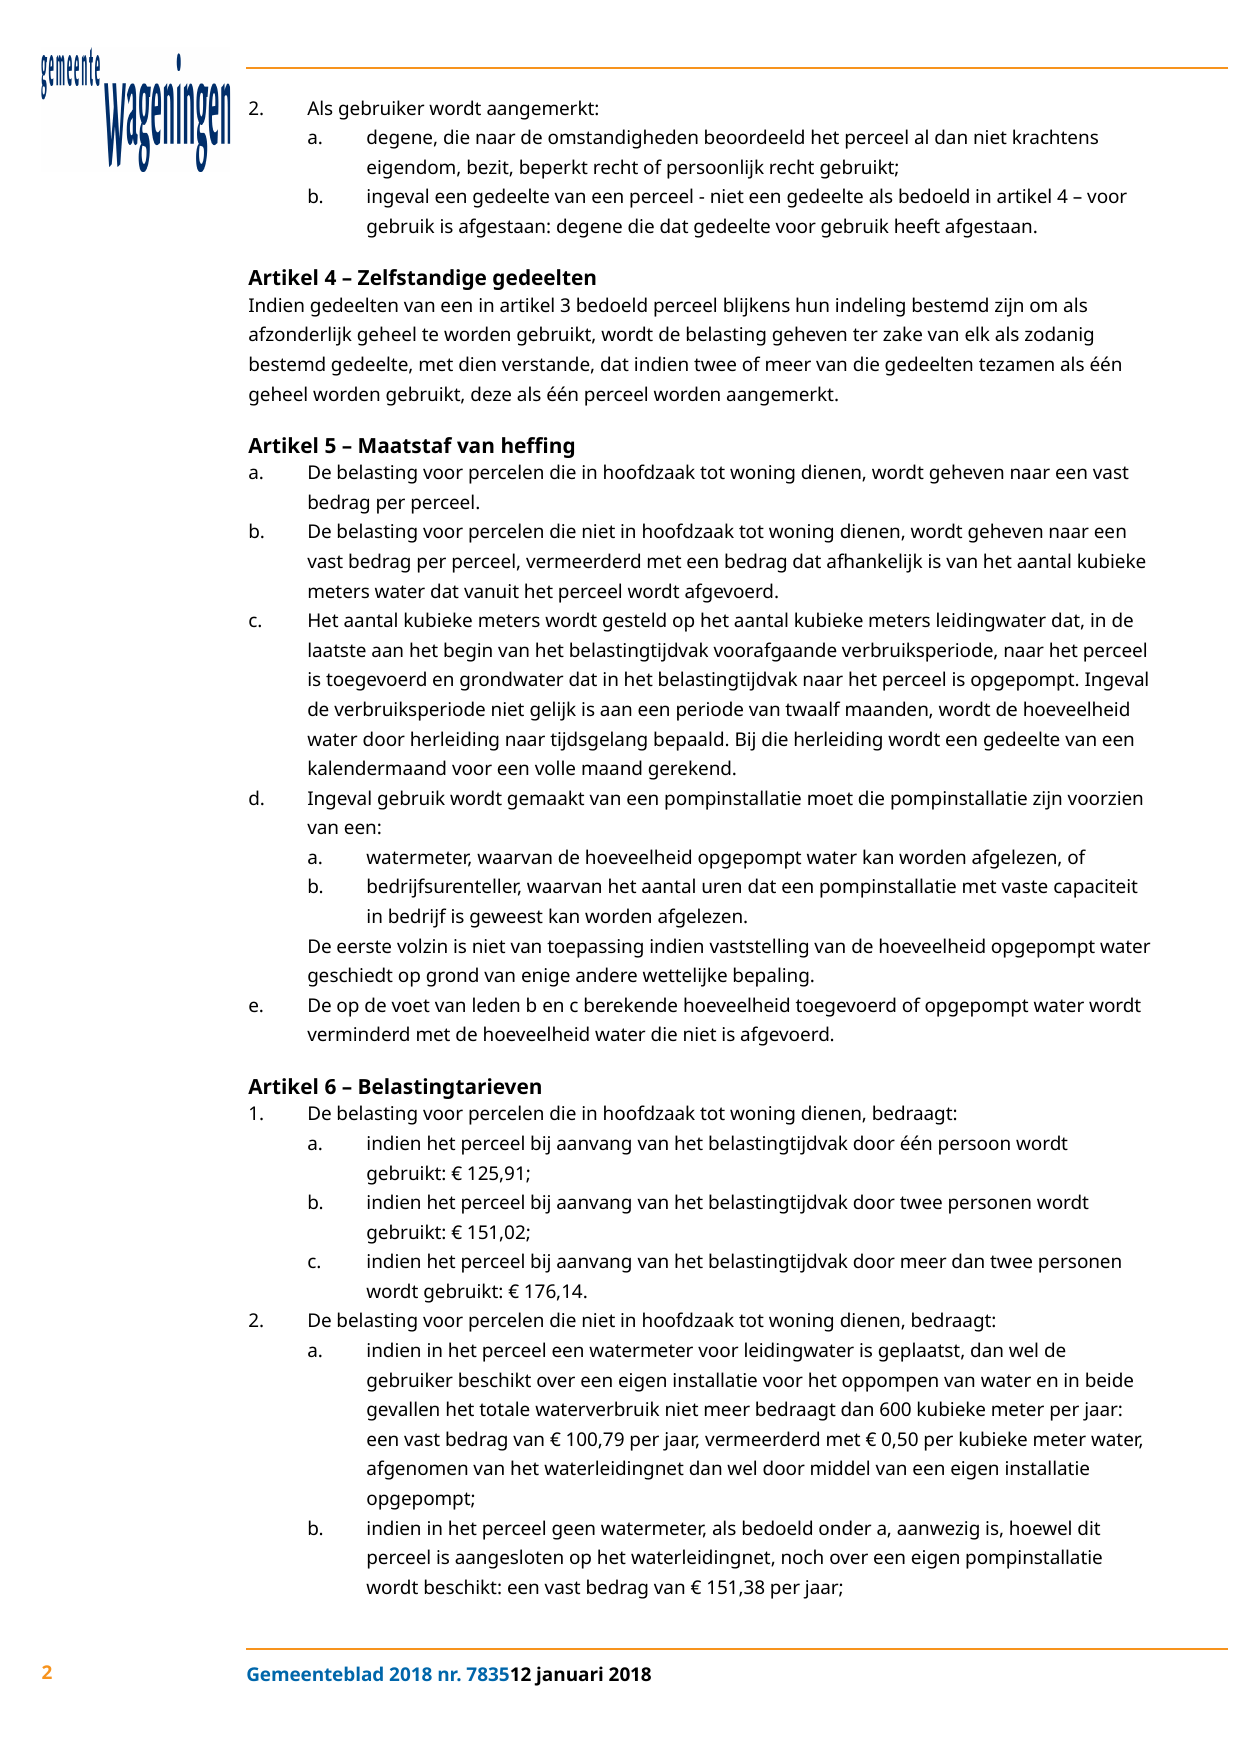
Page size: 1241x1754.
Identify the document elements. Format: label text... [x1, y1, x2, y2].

list De belasting voor percelen die niet in hoofdzaak tot woning dienen, bedraagt: [248, 1308, 1152, 1333]
list De op de voet van leden b en c berekende hoeveelheid toegevoerd of opgepompt water wordt verminderd met de hoeveelheid water die niet is afgevoerd. [248, 992, 1152, 1047]
list watermeter, waarvan de hoeveelheid opgepompt water kan worden afgelezen, of [307, 844, 1152, 870]
list Als gebruiker wordt aangemerkt: [248, 95, 1152, 121]
list indien het perceel bij aanvang van het belastingtijdvak door één persoon wordt gebruikt: € 125,91; [307, 1130, 1152, 1185]
list bedrijfsurenteller, waarvan het aantal uren dat een pompinstallatie met vaste capaciteit in bedrijf is geweest kan worden afgelezen. [307, 874, 1152, 929]
list De eerste volzin is niet van toepassing indien vaststelling van de hoeveelheid opgepompt water geschiedt op grond van enige andere wettelijke bepaling. [248, 933, 1152, 988]
list De belasting voor percelen die niet in hoofdzaak tot woning dienen, wordt geheven naar een vast bedrag per perceel, vermeerderd met een bedrag dat afhankelijk is van het aantal kubieke meters water dat vanuit het perceel wordt afgevoerd. [248, 519, 1152, 604]
list Ingeval gebruik wordt gemaakt van een pompinstallatie moet die pompinstallatie zijn voorzien van een: [248, 785, 1152, 840]
list degene, die naar de omstandigheden beoordeeld het perceel al dan niet krachtens eigendom, bezit, beperkt recht of persoonlijk recht gebruikt; [307, 124, 1152, 180]
text Artikel 5 – Maatstaf van heffing [248, 431, 1152, 459]
list De belasting voor percelen die in hoofdzaak tot woning dienen, bedraagt: [248, 1101, 1152, 1126]
list indien het perceel bij aanvang van het belastingtijdvak door meer dan twee personen wordt gebruikt: € 176,14. [307, 1248, 1152, 1304]
picture [41, 47, 231, 172]
list ingeval een gedeelte van een perceel - niet een gedeelte als bedoeld in artikel 4 – voor gebruik is afgestaan: degene die dat gedeelte voor gebruik heeft afgestaan. [307, 183, 1152, 239]
text Artikel 6 – Belastingtarieven [248, 1072, 1152, 1101]
list indien in het perceel geen watermeter, als bedoeld onder a, aanwezig is, hoewel dit perceel is aangesloten op het waterleidingnet, noch over een eigen pompinstallatie wordt beschikt: een vast bedrag van € 151,38 per jaar; [307, 1515, 1152, 1599]
text Indien gedeelten van een in artikel 3 bedoeld perceel blijkens hun indeling bestemd zijn om als afzonderlijk geheel te worden gebruikt, wordt de belasting geheven ter zake van elk als zodanig bestemd gedeelte, met dien verstande, dat indien twee of meer van die gedeelten tezamen als één geheel worden gebruikt, deze als één perceel worden aangemerkt. [248, 292, 1152, 406]
list indien het perceel bij aanvang van het belastingtijdvak door twee personen wordt gebruikt: € 151,02; [307, 1189, 1152, 1244]
list Het aantal kubieke meters wordt gesteld op het aantal kubieke meters leidingwater dat, in de laatste aan het begin van het belastingtijdvak voorafgaande verbruiksperiode, naar het perceel is toegevoerd en grondwater dat in het belastingtijdvak naar het perceel is opgepompt. Ingeval de verbruiksperiode niet gelijk is aan een periode van twaalf maanden, wordt de hoeveelheid water door herleiding naar tijdsgelang bepaald. Bij die herleiding wordt een gedeelte van een kalendermaand voor een volle maand gerekend. [248, 607, 1152, 781]
list De belasting voor percelen die in hoofdzaak tot woning dienen, wordt geheven naar een vast bedrag per perceel. [248, 459, 1152, 515]
list indien in het perceel een watermeter voor leidingwater is geplaatst, dan wel de gebruiker beschikt over een eigen installatie voor het oppompen van water en in beide gevallen het totale waterverbruik niet meer bedraagt dan 600 kubieke meter per jaar: een vast bedrag van € 100,79 per jaar, vermeerderd met € 0,50 per kubieke meter water, afgenomen van het waterleidingnet dan wel door middel van een eigen installatie opgepompt; [307, 1337, 1152, 1511]
text Artikel 4 – Zelfstandige gedeelten [248, 263, 1152, 292]
